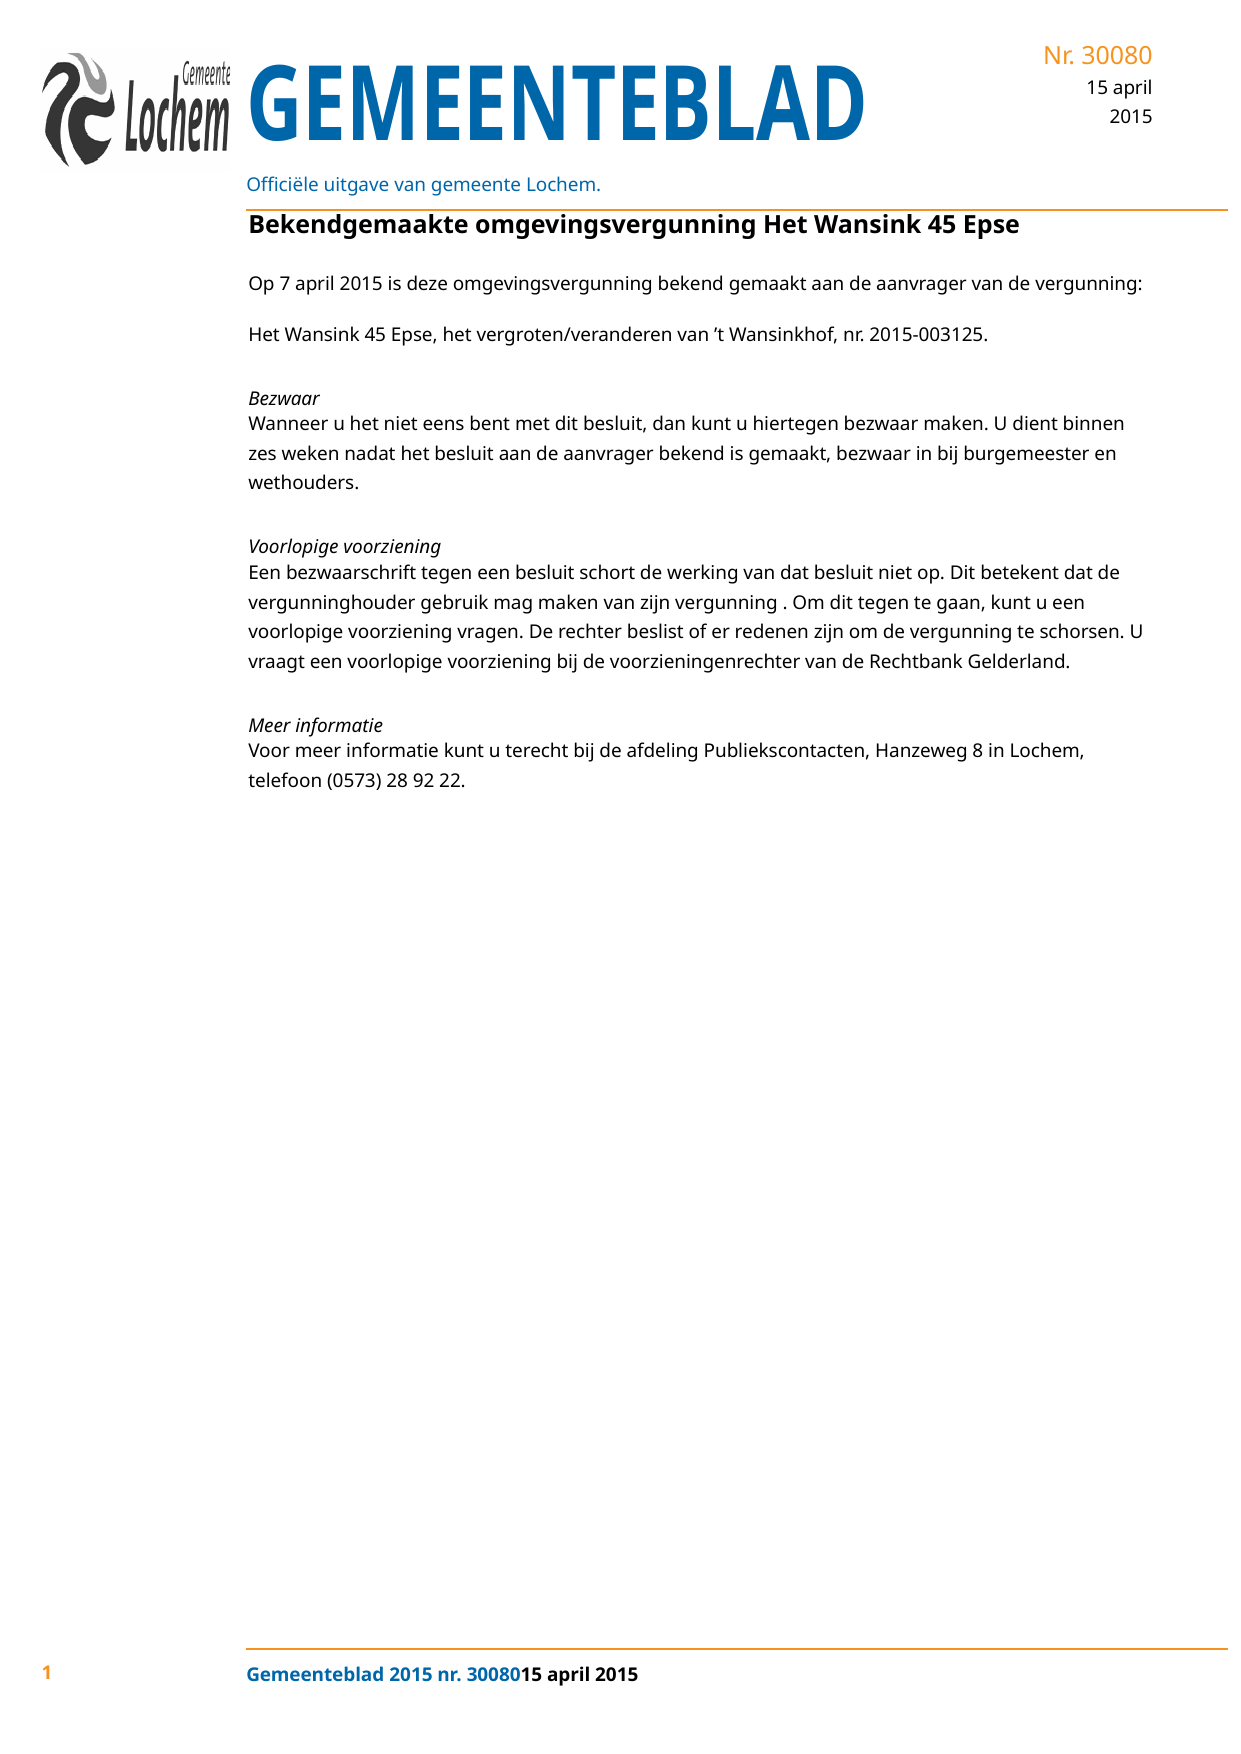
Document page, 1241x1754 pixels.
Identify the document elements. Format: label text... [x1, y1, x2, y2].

text Bezwaar [248, 385, 1152, 410]
text Meer informatie [248, 712, 1152, 738]
text Wanneer u het niet eens bent met dit besluit, dan kunt u hiertegen bezwaar maken. U dient binnen zes weken nadat het besluit aan de aanvrager bekend is gemaakt, bezwaar in bij burgemeester en wethouders. [248, 410, 1152, 495]
text Het Wansink 45 Epse, het vergroten/veranderen van ’t Wansinkhof, nr. 2015-003125. [248, 321, 1152, 346]
text Voorlopige voorziening [248, 533, 1152, 559]
text Een bezwaarschrift tegen een besluit schort de werking van dat besluit niet op. Dit betekent dat de vergunninghouder gebruik mag maken van zijn vergunning . Om dit tegen te gaan, kunt u een voorlopige voorziening vragen. De rechter beslist of er redenen zijn om de vergunning te schorsen. U vraagt een voorlopige voorziening bij de voorzieningenrechter van de Rechtbank Gelderland. [248, 559, 1152, 674]
picture [41, 47, 231, 172]
text Op 7 april 2015 is deze omgevingsvergunning bekend gemaakt aan de aanvrager van de vergunning: [248, 270, 1152, 296]
text Voor meer informatie kunt u terecht bij de afdeling Publiekscontacten, Hanzeweg 8 in Lochem, telefoon (0573) 28 92 22. [248, 738, 1152, 793]
text Bekendgemaakte omgevingsvergunning Het Wansink 45 Epse [248, 211, 1152, 241]
